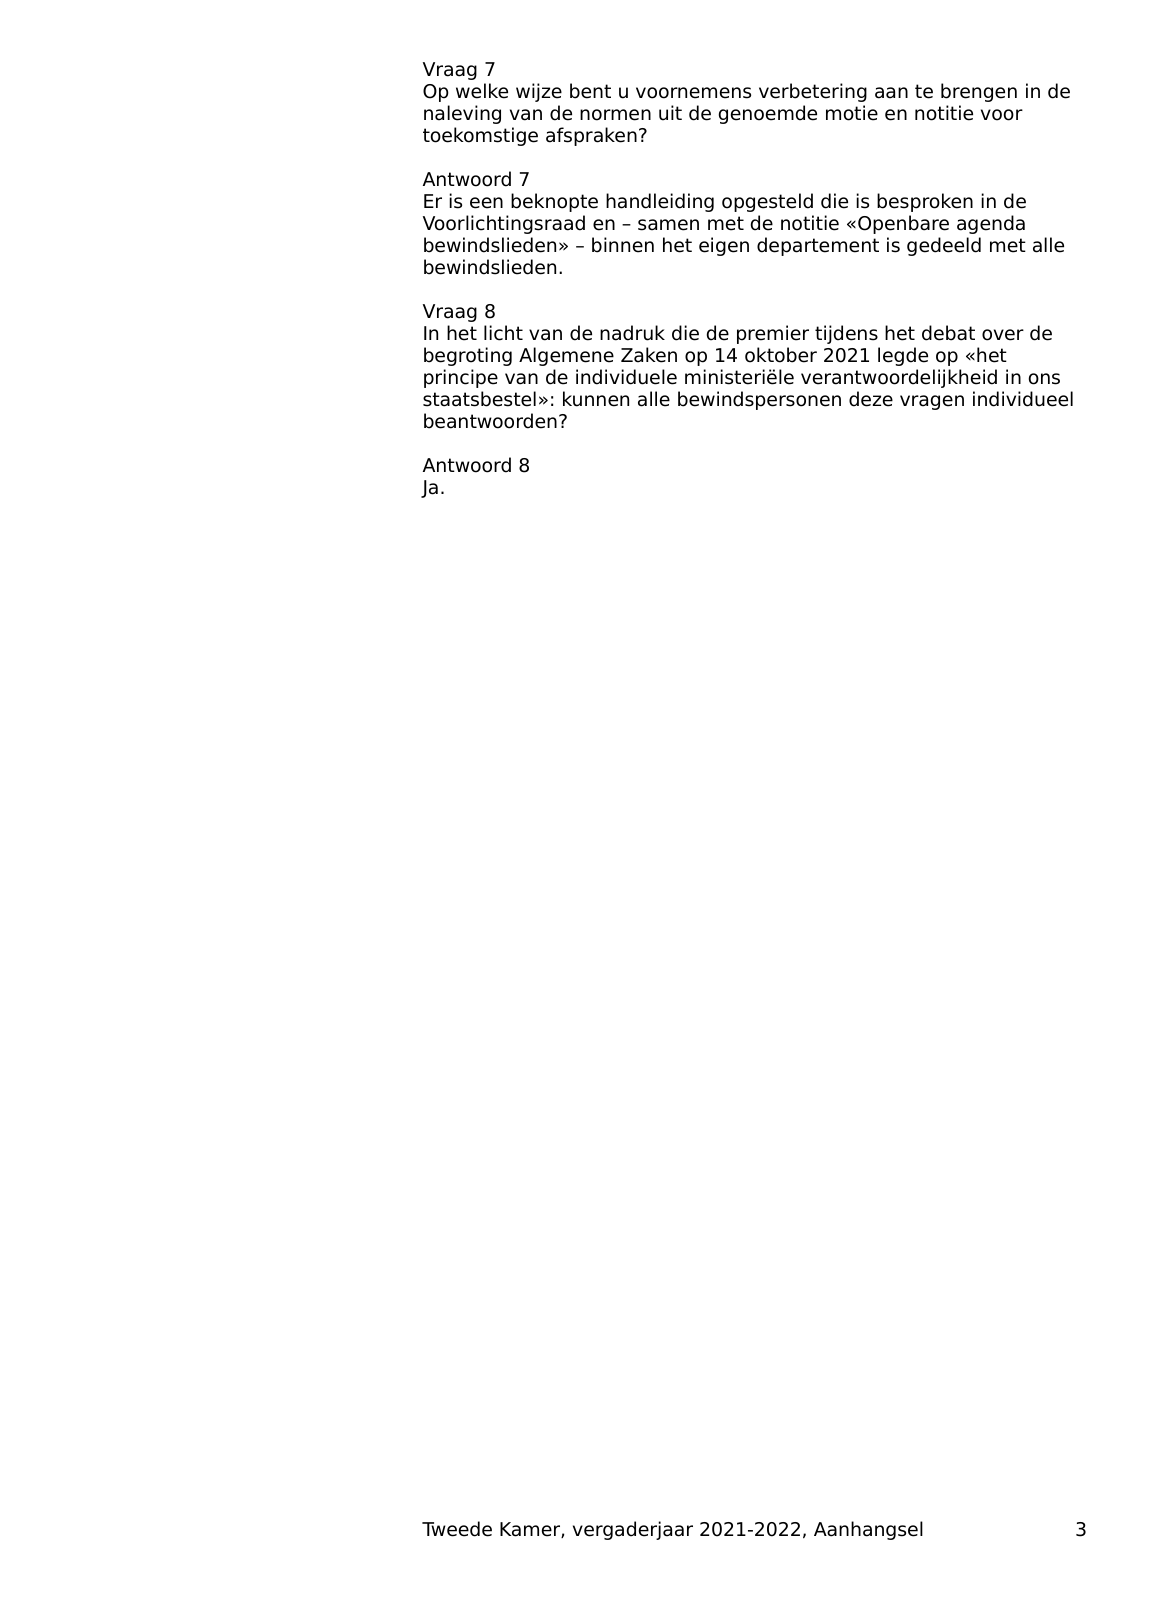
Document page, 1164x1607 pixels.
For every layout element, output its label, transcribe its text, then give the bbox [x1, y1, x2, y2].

text Er is een beknopte handleiding opgesteld die is besproken in de Voorlichtingsraad en – samen met de notitie «Openbare agenda bewindslieden» – binnen het eigen departement is gedeeld met alle bewindslieden. [422, 191, 1087, 279]
text Op welke wijze bent u voornemens verbetering aan te brengen in de naleving van de normen uit de genoemde motie en notitie voor toekomstige afspraken? [422, 81, 1087, 147]
text Vraag 8 [422, 301, 1087, 323]
text Ja. [422, 477, 1087, 499]
text Vraag 7 [422, 59, 1087, 81]
text Antwoord 7 [422, 169, 1087, 191]
text In het licht van de nadruk die de premier tijdens het debat over de begroting Algemene Zaken op 14 oktober 2021 legde op «het principe van de individuele ministeriële verantwoordelijkheid in ons staatsbestel»: kunnen alle bewindspersonen deze vragen individueel beantwoorden? [422, 323, 1087, 433]
text Antwoord 8 [422, 455, 1087, 477]
